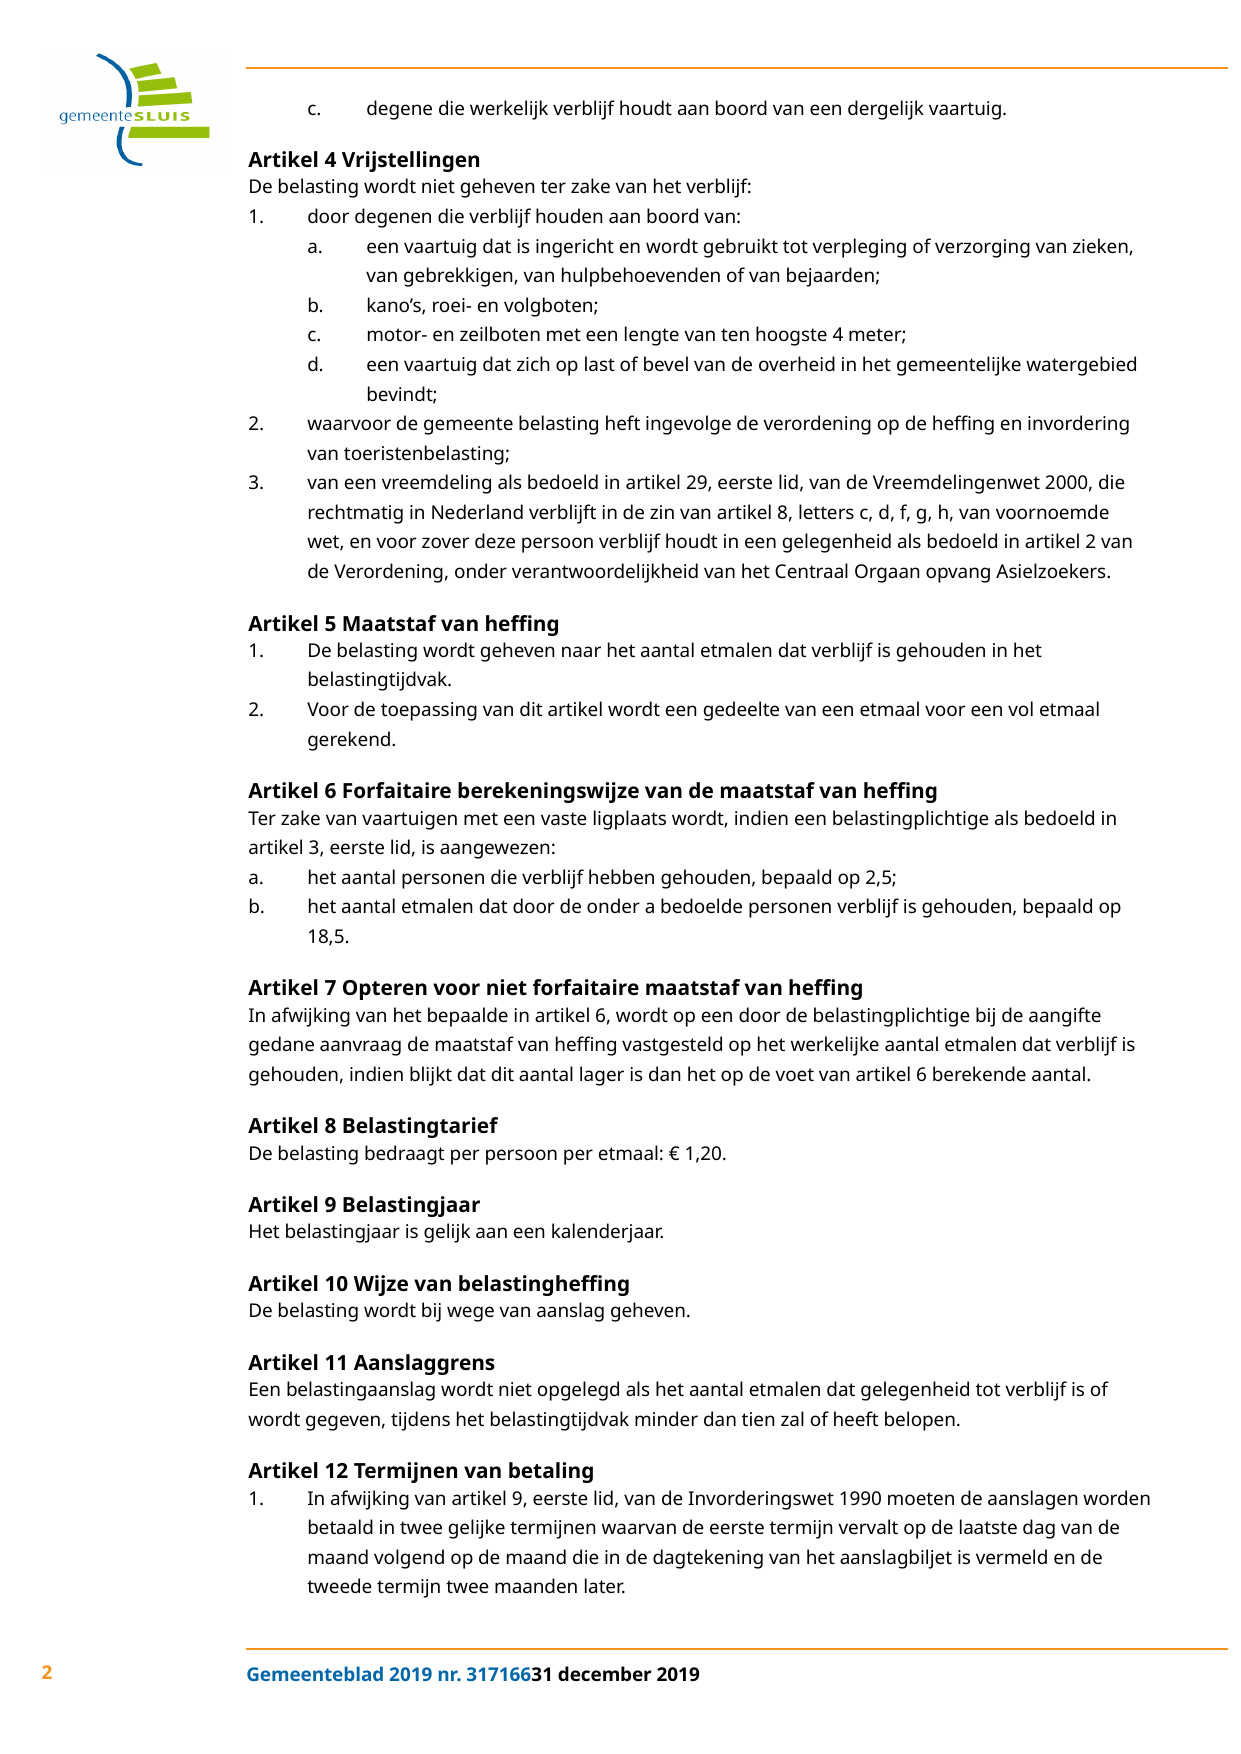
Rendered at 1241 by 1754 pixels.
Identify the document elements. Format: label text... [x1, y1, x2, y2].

list Voor de toepassing van dit artikel wordt een gedeelte van een etmaal voor een vol etmaal gerekend. [248, 696, 1152, 752]
list een vaartuig dat zich op last of bevel van de overheid in het gemeentelijke watergebied bevindt; [307, 351, 1152, 406]
text Ter zake van vaartuigen met een vaste ligplaats wordt, indien een belastingplichtige als bedoeld in artikel 3, eerste lid, is aangewezen: [248, 805, 1152, 860]
text Het belastingjaar is gelijk aan een kalenderjaar. [248, 1219, 1152, 1244]
text Artikel 11 Aanslaggrens [248, 1348, 1152, 1376]
list motor- en zeilboten met een lengte van ten hoogste 4 meter; [307, 322, 1152, 347]
text Artikel 4 Vrijstellingen [248, 145, 1152, 174]
list het aantal etmalen dat door de onder a bedoelde personen verblijf is gehouden, bepaald op 18,5. [248, 893, 1152, 949]
list het aantal personen die verblijf hebben gehouden, bepaald op 2,5; [248, 864, 1152, 889]
text De belasting wordt bij wege van aanslag geheven. [248, 1298, 1152, 1323]
list een vaartuig dat is ingericht en wordt gebruikt tot verpleging of verzorging van zieken, van gebrekkigen, van hulpbehoevenden of van bejaarden; [307, 233, 1152, 288]
text Een belastingaanslag wordt niet opgelegd als het aantal etmalen dat gelegenheid tot verblijf is of wordt gegeven, tijdens het belastingtijdvak minder dan tien zal of heeft belopen. [248, 1376, 1152, 1432]
list van een vreemdeling als bedoeld in artikel 29, eerste lid, van de Vreemdelingenwet 2000, die rechtmatig in Nederland verblijft in de zin van artikel 8, letters c, d, f, g, h, van voornoemde wet, en voor zover deze persoon verblijf houdt in een gelegenheid als bedoeld in artikel 2 van de Verordening, onder verantwoordelijkheid van het Centraal Orgaan opvang Asielzoekers. [248, 469, 1152, 584]
list door degenen die verblijf houden aan boord van: [248, 203, 1152, 229]
text In afwijking van het bepaalde in artikel 6, wordt op een door de belastingplichtige bij de aangifte gedane aanvraag de maatstaf van heffing vastgesteld op het werkelijke aantal etmalen dat verblijf is gehouden, indien blijkt dat dit aantal lager is dan het op de voet van artikel 6 berekende aantal. [248, 1002, 1152, 1087]
picture [41, 47, 231, 172]
list kano’s, roei- en volgboten; [307, 292, 1152, 318]
list waarvoor de gemeente belasting heft ingevolge de verordening op de heffing en invordering van toeristenbelasting; [248, 410, 1152, 466]
text Artikel 9 Belastingjaar [248, 1190, 1152, 1219]
text Artikel 6 Forfaitaire berekeningswijze van de maatstaf van heffing [248, 776, 1152, 805]
text Artikel 8 Belastingtarief [248, 1111, 1152, 1140]
text Artikel 10 Wijze van belastingheffing [248, 1269, 1152, 1298]
text De belasting bedraagt per persoon per etmaal: € 1,20. [248, 1140, 1152, 1166]
text Artikel 12 Termijnen van betaling [248, 1456, 1152, 1485]
text Artikel 5 Maatstaf van heffing [248, 609, 1152, 637]
list De belasting wordt geheven naar het aantal etmalen dat verblijf is gehouden in het belastingtijdvak. [248, 637, 1152, 692]
list degene die werkelijk verblijf houdt aan boord van een dergelijk vaartuig. [307, 95, 1152, 121]
text Artikel 7 Opteren voor niet forfaitaire maatstaf van heffing [248, 973, 1152, 1002]
text De belasting wordt niet geheven ter zake van het verblijf: [248, 174, 1152, 199]
list In afwijking van artikel 9, eerste lid, van de Invorderingswet 1990 moeten de aanslagen worden betaald in twee gelijke termijnen waarvan de eerste termijn vervalt op de laatste dag van de maand volgend op de maand die in de dagtekening van het aanslagbiljet is vermeld en de tweede termijn twee maanden later. [248, 1485, 1152, 1599]
